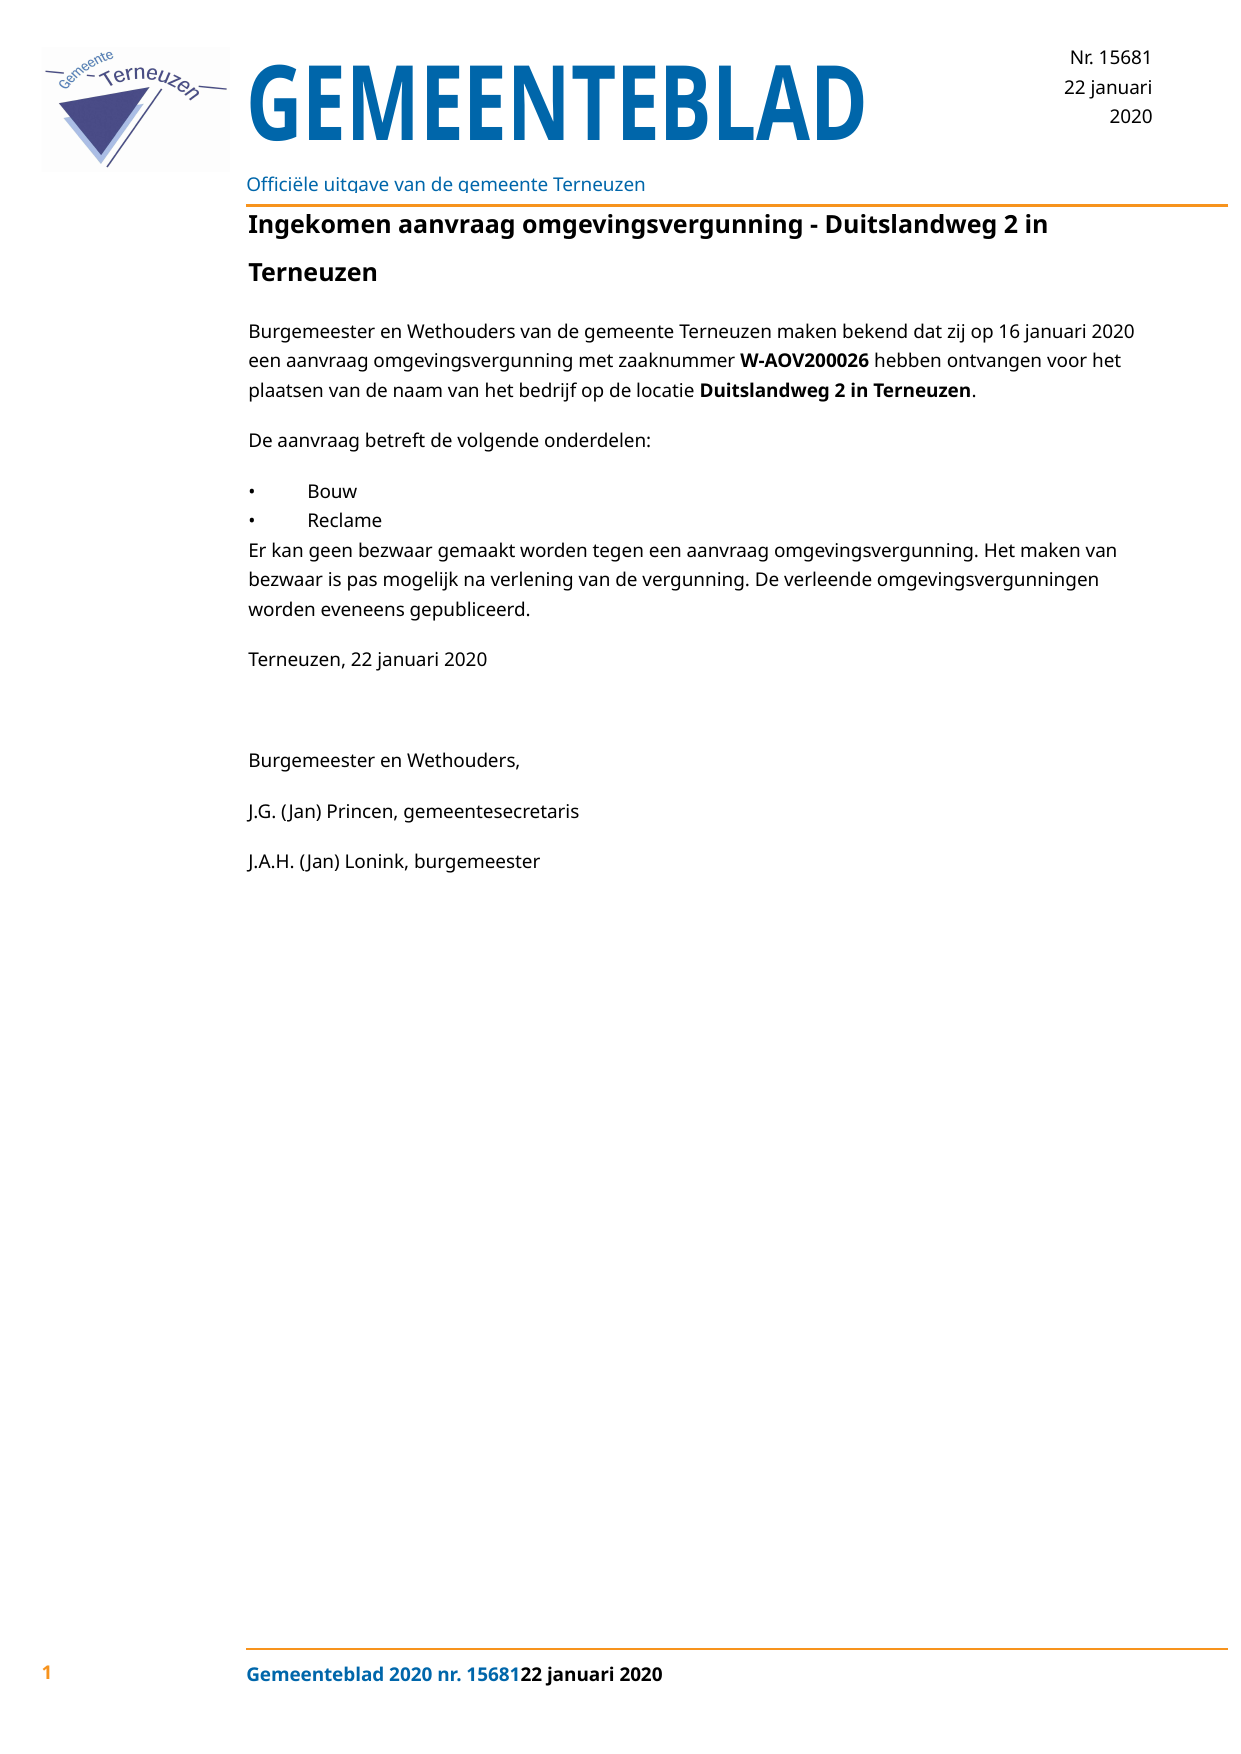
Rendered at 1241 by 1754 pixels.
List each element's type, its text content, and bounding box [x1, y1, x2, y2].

text J.A.H. (Jan) Lonink, burgemeester [248, 848, 1152, 874]
text Terneuzen, 22 januari 2020 [248, 647, 1152, 672]
picture [41, 47, 231, 172]
text J.G. (Jan) Princen, gemeentesecretaris [248, 798, 1152, 824]
text Er kan geen bezwaar gemaakt worden tegen een aanvraag omgevingsvergunning. Het maken van bezwaar is pas mogelijk na verlening van de vergunning. De verleende omgevingsvergunningen worden eveneens gepubliceerd. [248, 537, 1152, 622]
list Reclame [248, 507, 1152, 533]
text Ingekomen aanvraag omgevingsvergunning - Duitslandweg 2 in Terneuzen [248, 207, 1152, 288]
text Burgemeester en Wethouders van de gemeente Terneuzen maken bekend dat zij op 16 januari 2020 een aanvraag omgevingsvergunning met zaaknummer W-AOV200026 hebben ontvangen voor het plaatsen van de naam van het bedrijf op de locatie Duitslandweg 2 in Terneuzen. [248, 318, 1152, 403]
list Bouw [248, 478, 1152, 504]
text De aanvraag betreft de volgende onderdelen: [248, 427, 1152, 453]
text Burgemeester en Wethouders, [248, 747, 1152, 773]
